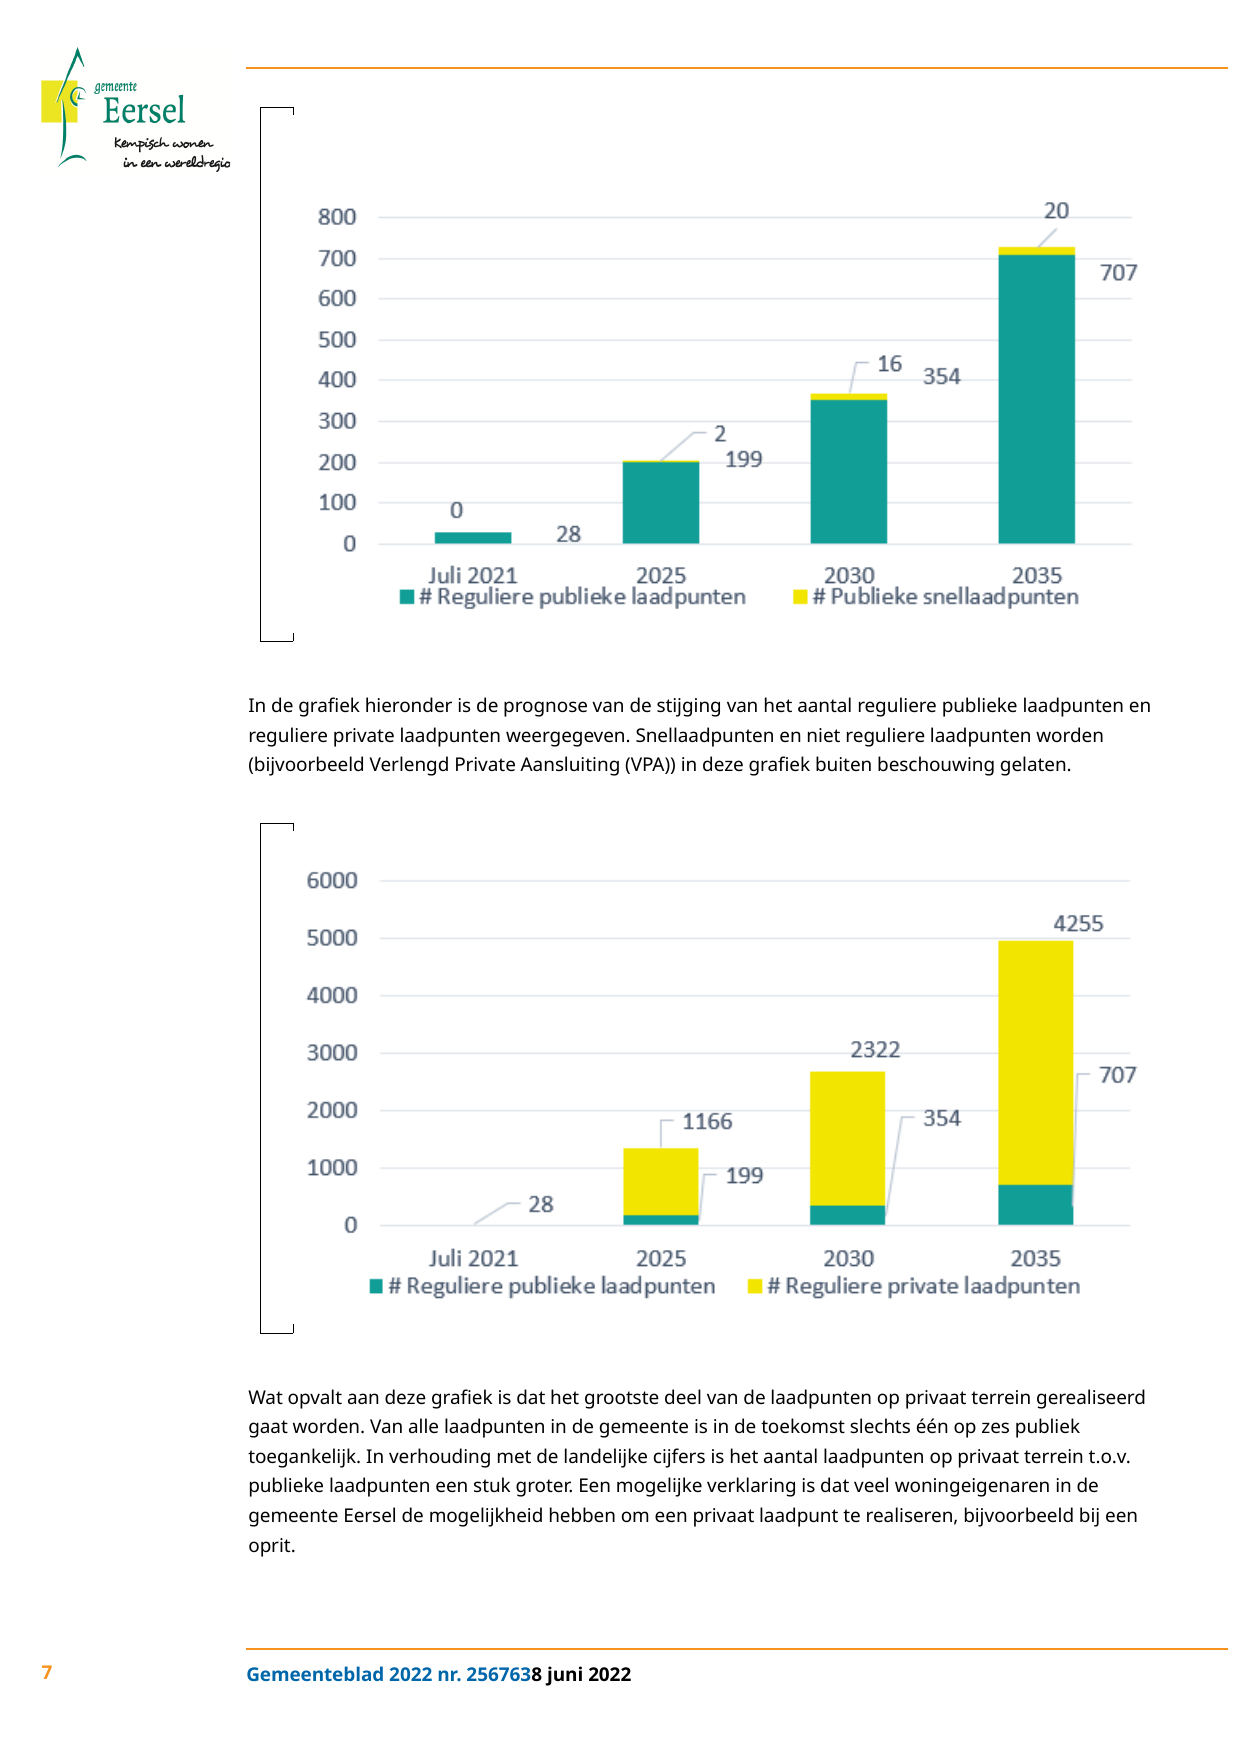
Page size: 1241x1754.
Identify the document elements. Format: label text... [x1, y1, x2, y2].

text In de grafiek hieronder is de prognose van de stijging van het aantal reguliere publieke laadpunten en reguliere private laadpunten weergegeven. Snellaadpunten en niet reguliere laadpunten worden (bijvoorbeeld Verlengd Private Aansluiting (VPA)) in deze grafiek buiten beschouwing gelaten. [248, 692, 1152, 777]
text Wat opvalt aan deze grafiek is dat het grootste deel van de laadpunten op privaat terrein gerealiseerd gaat worden. Van alle laadpunten in de gemeente is in de toekomst slechts één op zes publiek toegankelijk. In verhouding met de landelijke cijfers is het aantal laadpunten op privaat terrein t.o.v. publieke laadpunten een stuk groter. Een mogelijke verklaring is dat veel woningeigenaren in de gemeente Eersel de mogelijkheid hebben om een privaat laadpunt te realiseren, bijvoorbeeld bij een oprit. [248, 1384, 1152, 1557]
picture [41, 47, 231, 172]
picture [268, 831, 1155, 1324]
picture [268, 115, 1155, 633]
